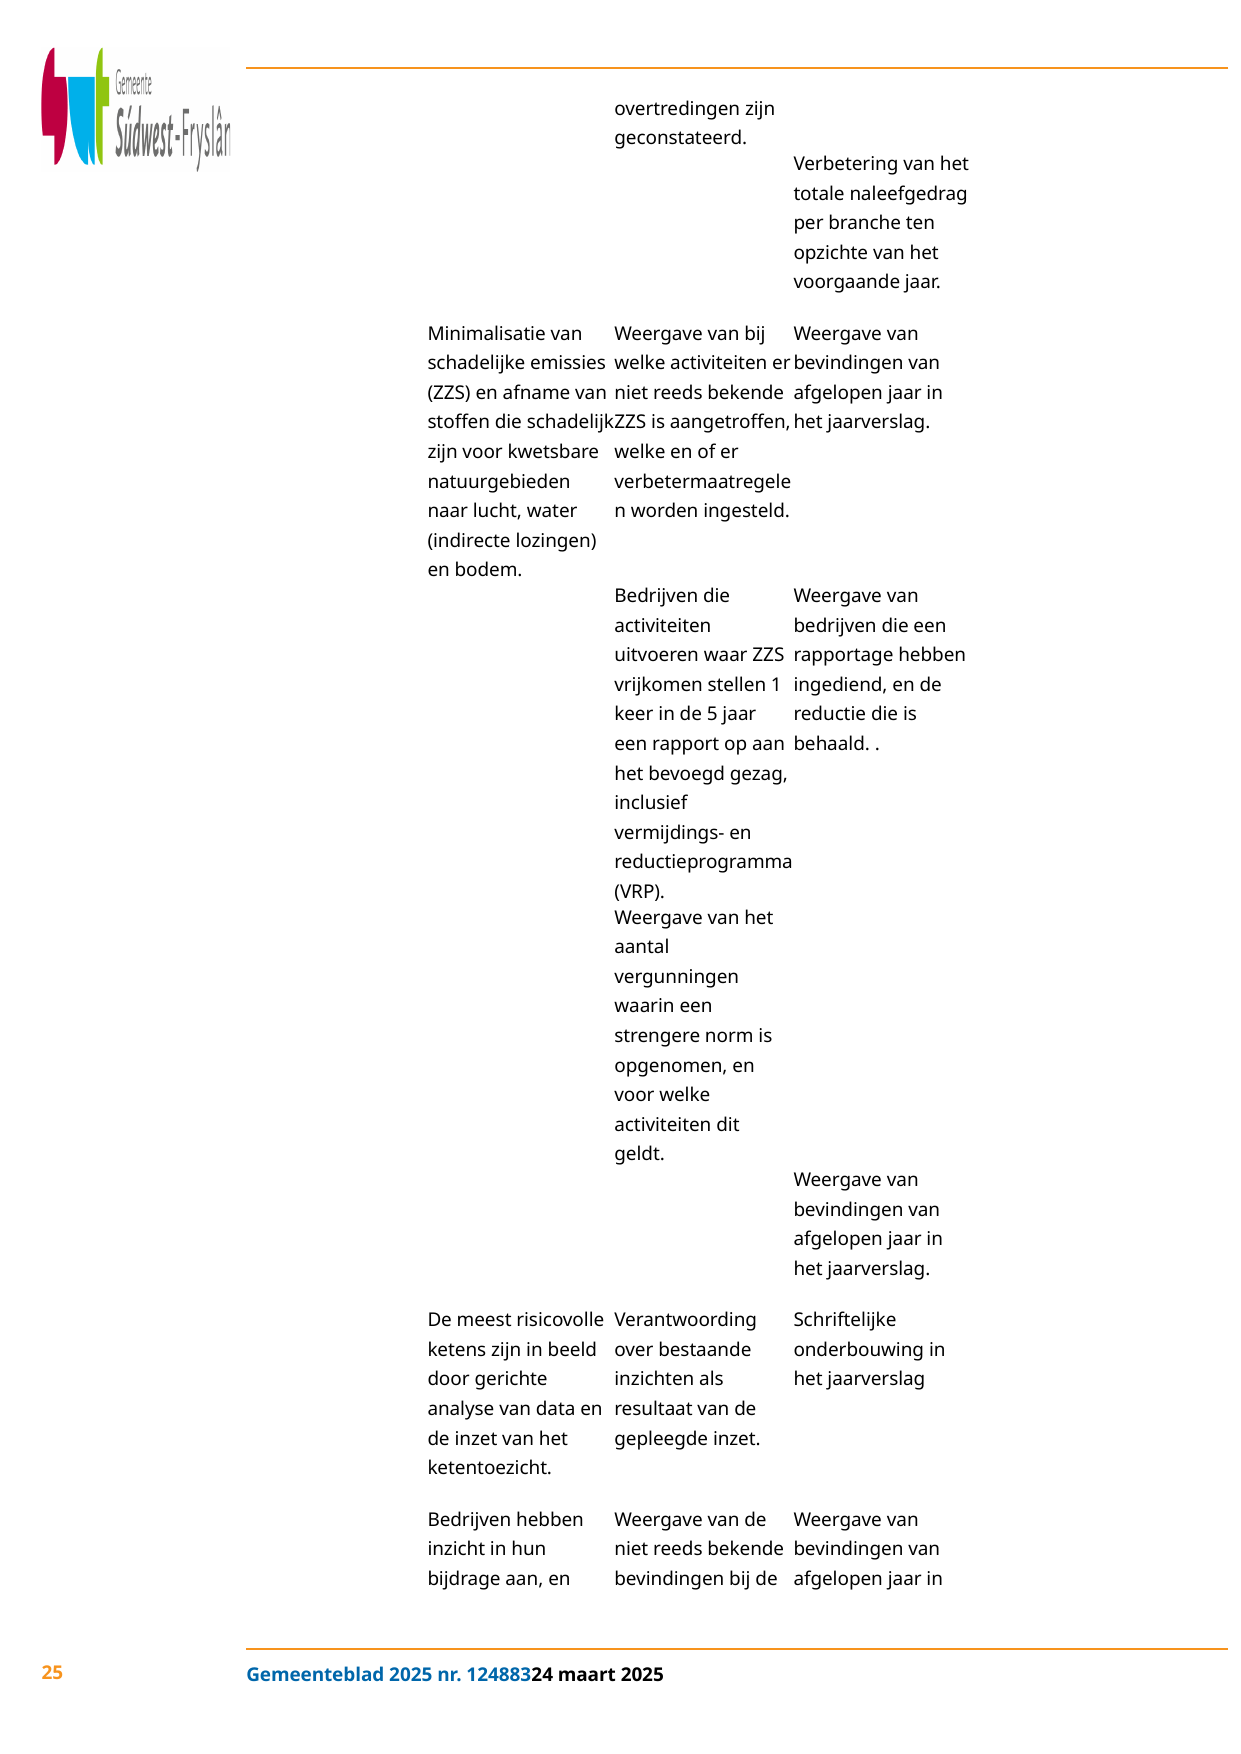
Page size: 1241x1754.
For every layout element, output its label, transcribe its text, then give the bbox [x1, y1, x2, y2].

table_cell [793, 1281, 972, 1306]
table_cell [248, 95, 427, 150]
table_cell [614, 1480, 793, 1506]
table_cell Weergave van bevindingen van afgelopen jaar in het jaarverslag. [793, 1166, 972, 1281]
table_cell [427, 582, 614, 904]
table_cell [248, 904, 427, 1166]
table_cell [248, 294, 427, 320]
table_cell [248, 582, 427, 904]
table_cell [427, 294, 614, 320]
table_cell [427, 904, 614, 1166]
table_cell Weergave van bij welke activiteiten er niet reeds bekende ZZS is aangetroffen, welke en of er verbetermaatregelen worden ingesteld. [614, 320, 793, 582]
table_cell De meest risicovolle ketens zijn in beeld door gerichte analyse van data en de inzet van het ketentoezicht. [427, 1306, 614, 1480]
table_cell Verantwoording over bestaande inzichten als resultaat van de gepleegde inzet. [614, 1306, 793, 1480]
table_cell Minimalisatie van schadelijke emissies (ZZS) en afname van stoffen die schadelijk zijn voor kwetsbare natuurgebieden naar lucht, water (indirecte lozingen) en bodem. [427, 320, 614, 582]
table_cell [614, 150, 793, 294]
table_cell [614, 294, 793, 320]
table_cell Weergave van bedrijven die een rapportage hebben ingediend, en de reductie die is behaald. . [793, 582, 972, 904]
table_cell [248, 1166, 427, 1281]
table_cell [427, 1281, 614, 1306]
table_cell [248, 1506, 427, 1591]
table_cell [793, 95, 972, 150]
table_cell [973, 1480, 1152, 1506]
table_cell [427, 95, 614, 150]
table_cell [248, 1480, 427, 1506]
table_cell overtredingen zijn geconstateerd. [614, 95, 793, 150]
table_cell [248, 320, 427, 582]
table_cell Schriftelijke onderbouwing in het jaarverslag [793, 1306, 972, 1480]
table_cell [793, 904, 972, 1166]
table_cell Weergave van bevindingen van afgelopen jaar in [793, 1506, 972, 1591]
table_cell Weergave van bevindingen van afgelopen jaar in het jaarverslag. [793, 320, 972, 582]
table_cell Verbetering van het totale naleefgedrag per branche ten opzichte van het voorgaande jaar. [793, 150, 972, 294]
picture [41, 47, 231, 172]
table_cell [248, 1306, 427, 1480]
table_cell [248, 1281, 427, 1306]
table_cell [427, 1166, 614, 1281]
table_cell [427, 1480, 614, 1506]
table_cell [427, 150, 614, 294]
table_cell [793, 294, 972, 320]
table_cell [793, 1480, 972, 1506]
table_cell Weergave van de niet reeds bekende bevindingen bij de [614, 1506, 793, 1591]
table_cell [248, 150, 427, 294]
table_cell Bedrijven hebben inzicht in hun bijdrage aan, en [427, 1506, 614, 1591]
table_cell [614, 1166, 793, 1281]
table_cell Bedrijven die activiteiten uitvoeren waar ZZS vrijkomen stellen 1 keer in de 5 jaar een rapport op aan het bevoegd gezag, inclusief vermijdings- en reductieprogramma (VRP). [614, 582, 793, 904]
table_cell Weergave van het aantal vergunningen waarin een strengere norm is opgenomen, en voor welke activiteiten dit geldt. [614, 904, 793, 1166]
table_cell [614, 1281, 793, 1306]
table_cell [973, 1506, 1152, 1591]
